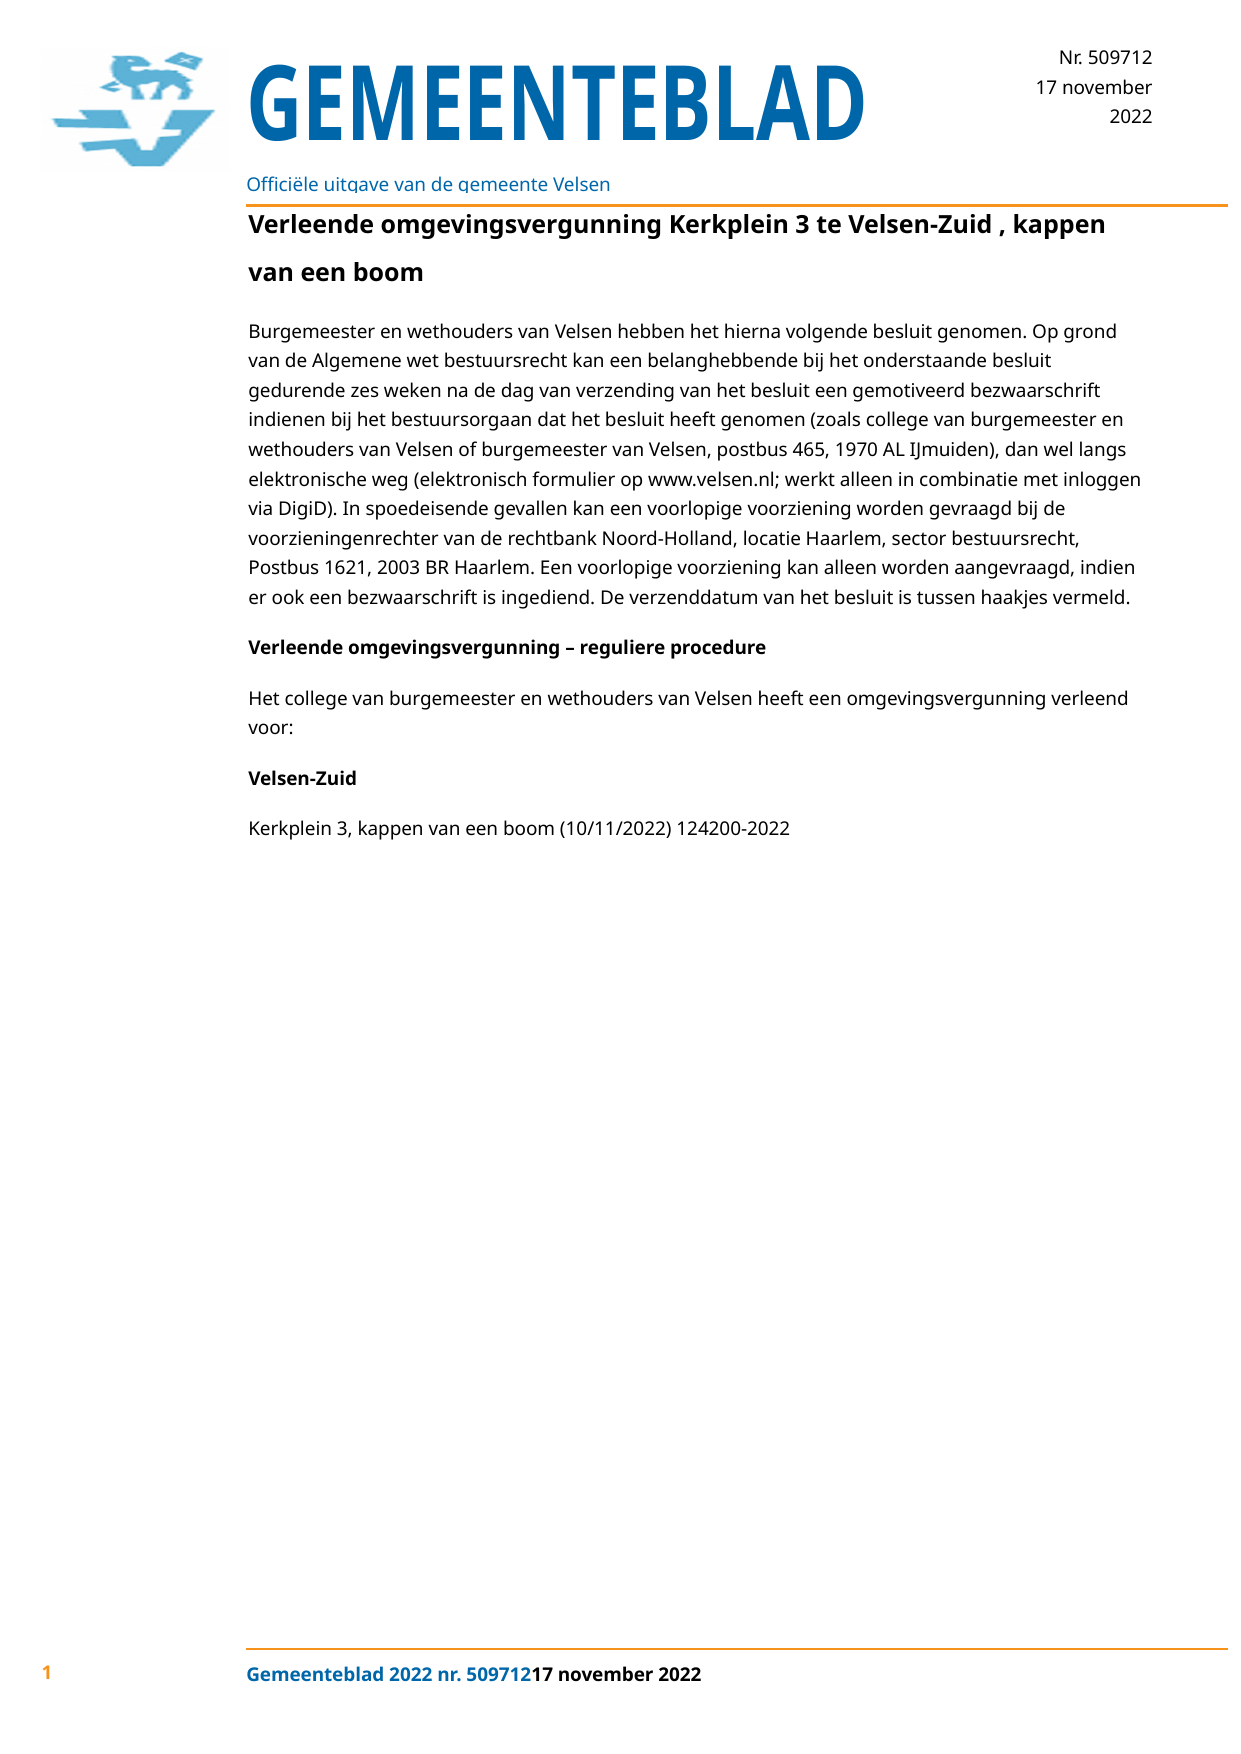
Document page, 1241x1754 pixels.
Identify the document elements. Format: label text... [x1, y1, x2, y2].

text Het college van burgemeester en wethouders van Velsen heeft een omgevingsvergunning verleend voor: [248, 685, 1152, 740]
text Kerkplein 3, kappen van een boom (10/11/2022) 124200-2022 [248, 815, 1152, 841]
text Velsen-Zuid [248, 765, 1152, 791]
text Burgemeester en wethouders van Velsen hebben het hierna volgende besluit genomen. Op grond van de Algemene wet bestuursrecht kan een belanghebbende bij het onderstaande besluit gedurende zes weken na de dag van verzending van het besluit een gemotiveerd bezwaarschrift indienen bij het bestuursorgaan dat het besluit heeft genomen (zoals college van burgemeester en wethouders van Velsen of burgemeester van Velsen, postbus 465, 1970 AL IJmuiden), dan wel langs elektronische weg (elektronisch formulier op www.velsen.nl; werkt alleen in combinatie met inloggen via DigiD). In spoedeisende gevallen kan een voorlopige voorziening worden gevraagd bij de voorzieningenrechter van de rechtbank Noord-Holland, locatie Haarlem, sector bestuursrecht, Postbus 1621, 2003 BR Haarlem. Een voorlopige voorziening kan alleen worden aangevraagd, indien er ook een bezwaarschrift is ingediend. De verzenddatum van het besluit is tussen haakjes vermeld. [248, 318, 1152, 610]
text Verleende omgevingsvergunning Kerkplein 3 te Velsen-Zuid , kappen van een boom [248, 207, 1152, 288]
picture [41, 47, 231, 172]
text Verleende omgevingsvergunning – reguliere procedure [248, 634, 1152, 660]
